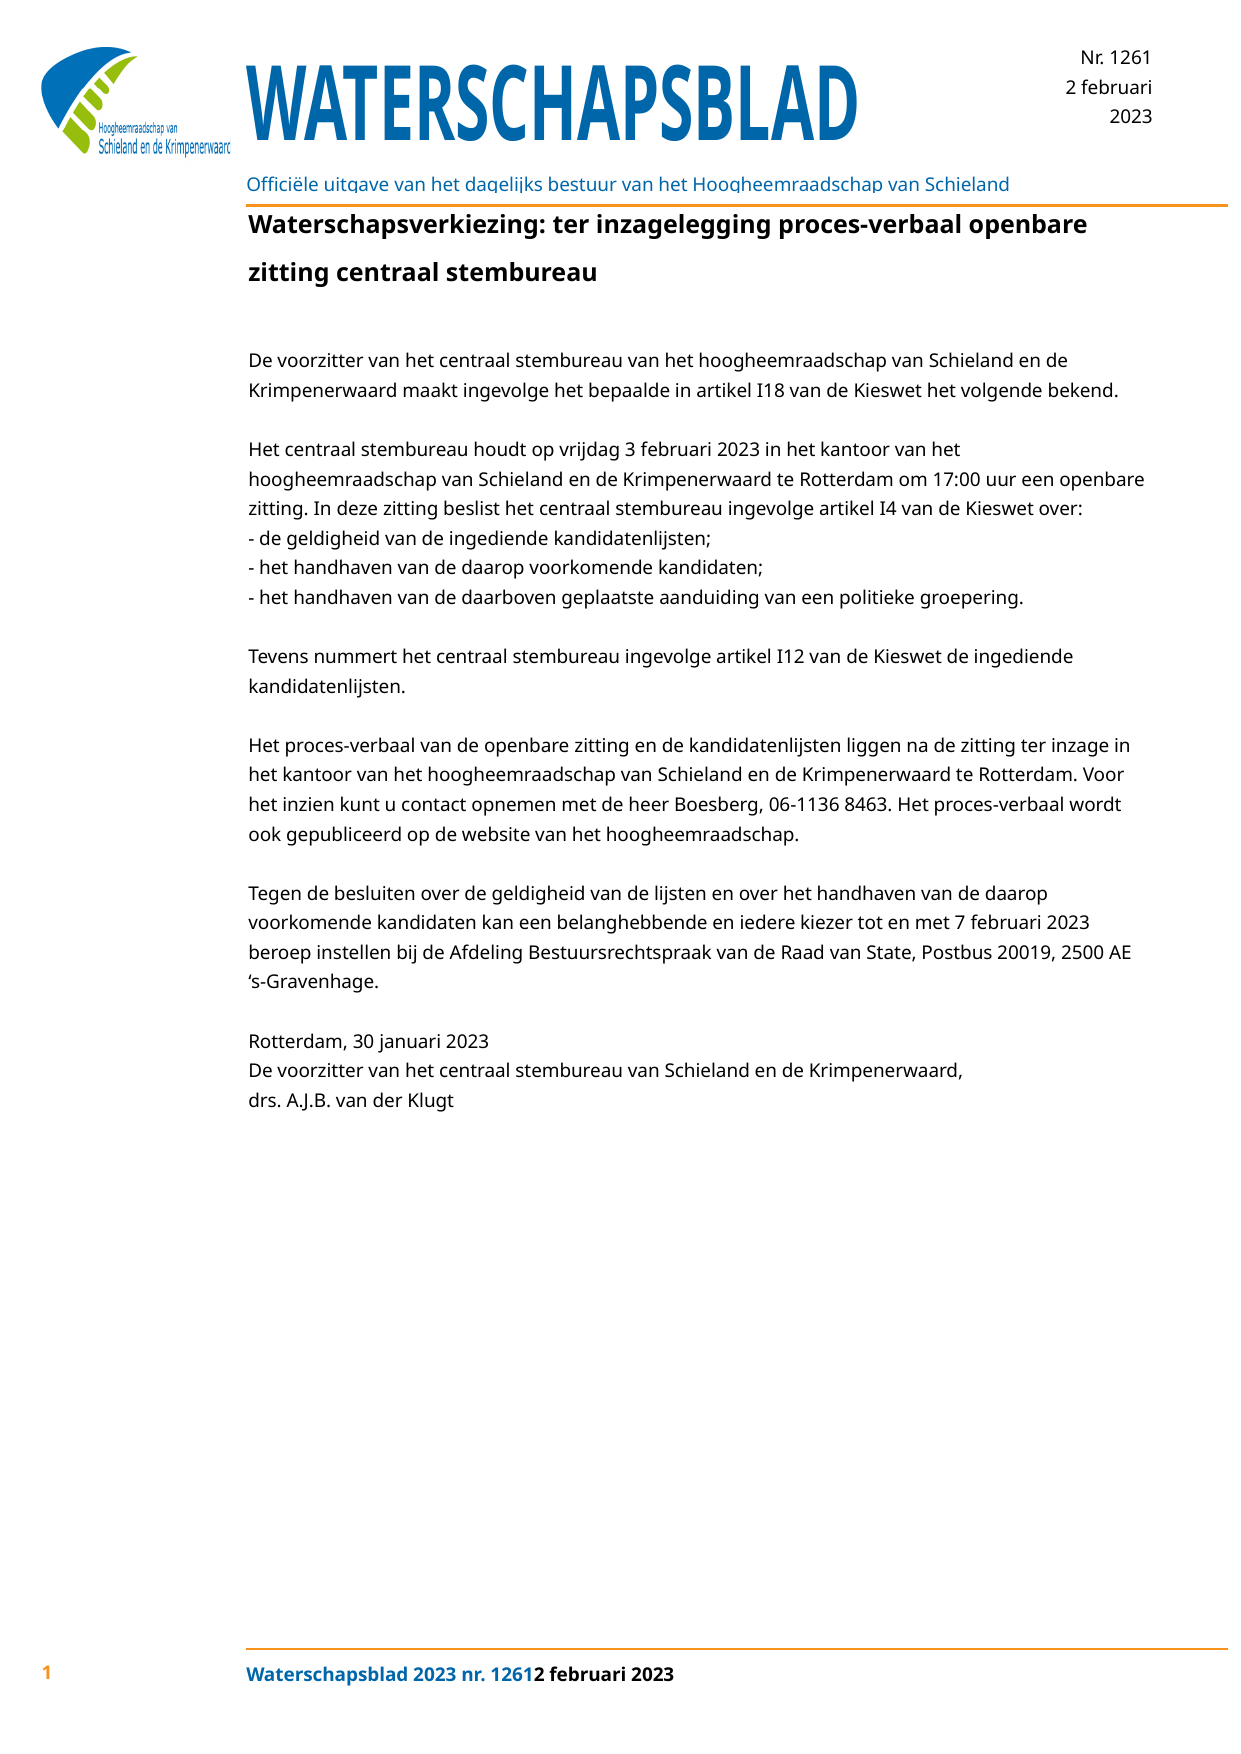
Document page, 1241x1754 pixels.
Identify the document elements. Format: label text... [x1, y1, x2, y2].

picture [41, 47, 231, 172]
text drs. A.J.B. van der Klugt [248, 1087, 1152, 1113]
text Waterschapsverkiezing: ter inzagelegging proces-verbaal openbare zitting centraal stembureau [248, 207, 1152, 288]
text De voorzitter van het centraal stembureau van het hoogheemraadschap van Schieland en de Krimpenerwaard maakt ingevolge het bepaalde in artikel I18 van de Kieswet het volgende bekend. [248, 347, 1152, 403]
text Het proces-verbaal van de openbare zitting en de kandidatenlijsten liggen na de zitting ter inzage in het kantoor van het hoogheemraadschap van Schieland en de Krimpenerwaard te Rotterdam. Voor het inzien kunt u contact opnemen met de heer Boesberg, 06-1136 8463. Het proces-verbaal wordt ook gepubliceerd op de website van het hoogheemraadschap. [248, 732, 1152, 847]
text Rotterdam, 30 januari 2023 [248, 1028, 1152, 1054]
text - het handhaven van de daarop voorkomende kandidaten; [248, 554, 1152, 580]
text - het handhaven van de daarboven geplaatste aanduiding van een politieke groepering. [248, 584, 1152, 610]
text - de geldigheid van de ingediende kandidatenlijsten; [248, 525, 1152, 551]
text Tegen de besluiten over de geldigheid van de lijsten en over het handhaven van de daarop voorkomende kandidaten kan een belanghebbende en iedere kiezer tot en met 7 februari 2023 beroep instellen bij de Afdeling Bestuursrechtspraak van de Raad van State, Postbus 20019, 2500 AE ‘s-Gravenhage. [248, 880, 1152, 994]
text Tevens nummert het centraal stembureau ingevolge artikel I12 van de Kieswet de ingediende kandidatenlijsten. [248, 643, 1152, 699]
text De voorzitter van het centraal stembureau van Schieland en de Krimpenerwaard, [248, 1057, 1152, 1083]
text Het centraal stembureau houdt op vrijdag 3 februari 2023 in het kantoor van het hoogheemraadschap van Schieland en de Krimpenerwaard te Rotterdam om 17:00 uur een openbare zitting. In deze zitting beslist het centraal stembureau ingevolge artikel I4 van de Kieswet over: [248, 436, 1152, 521]
